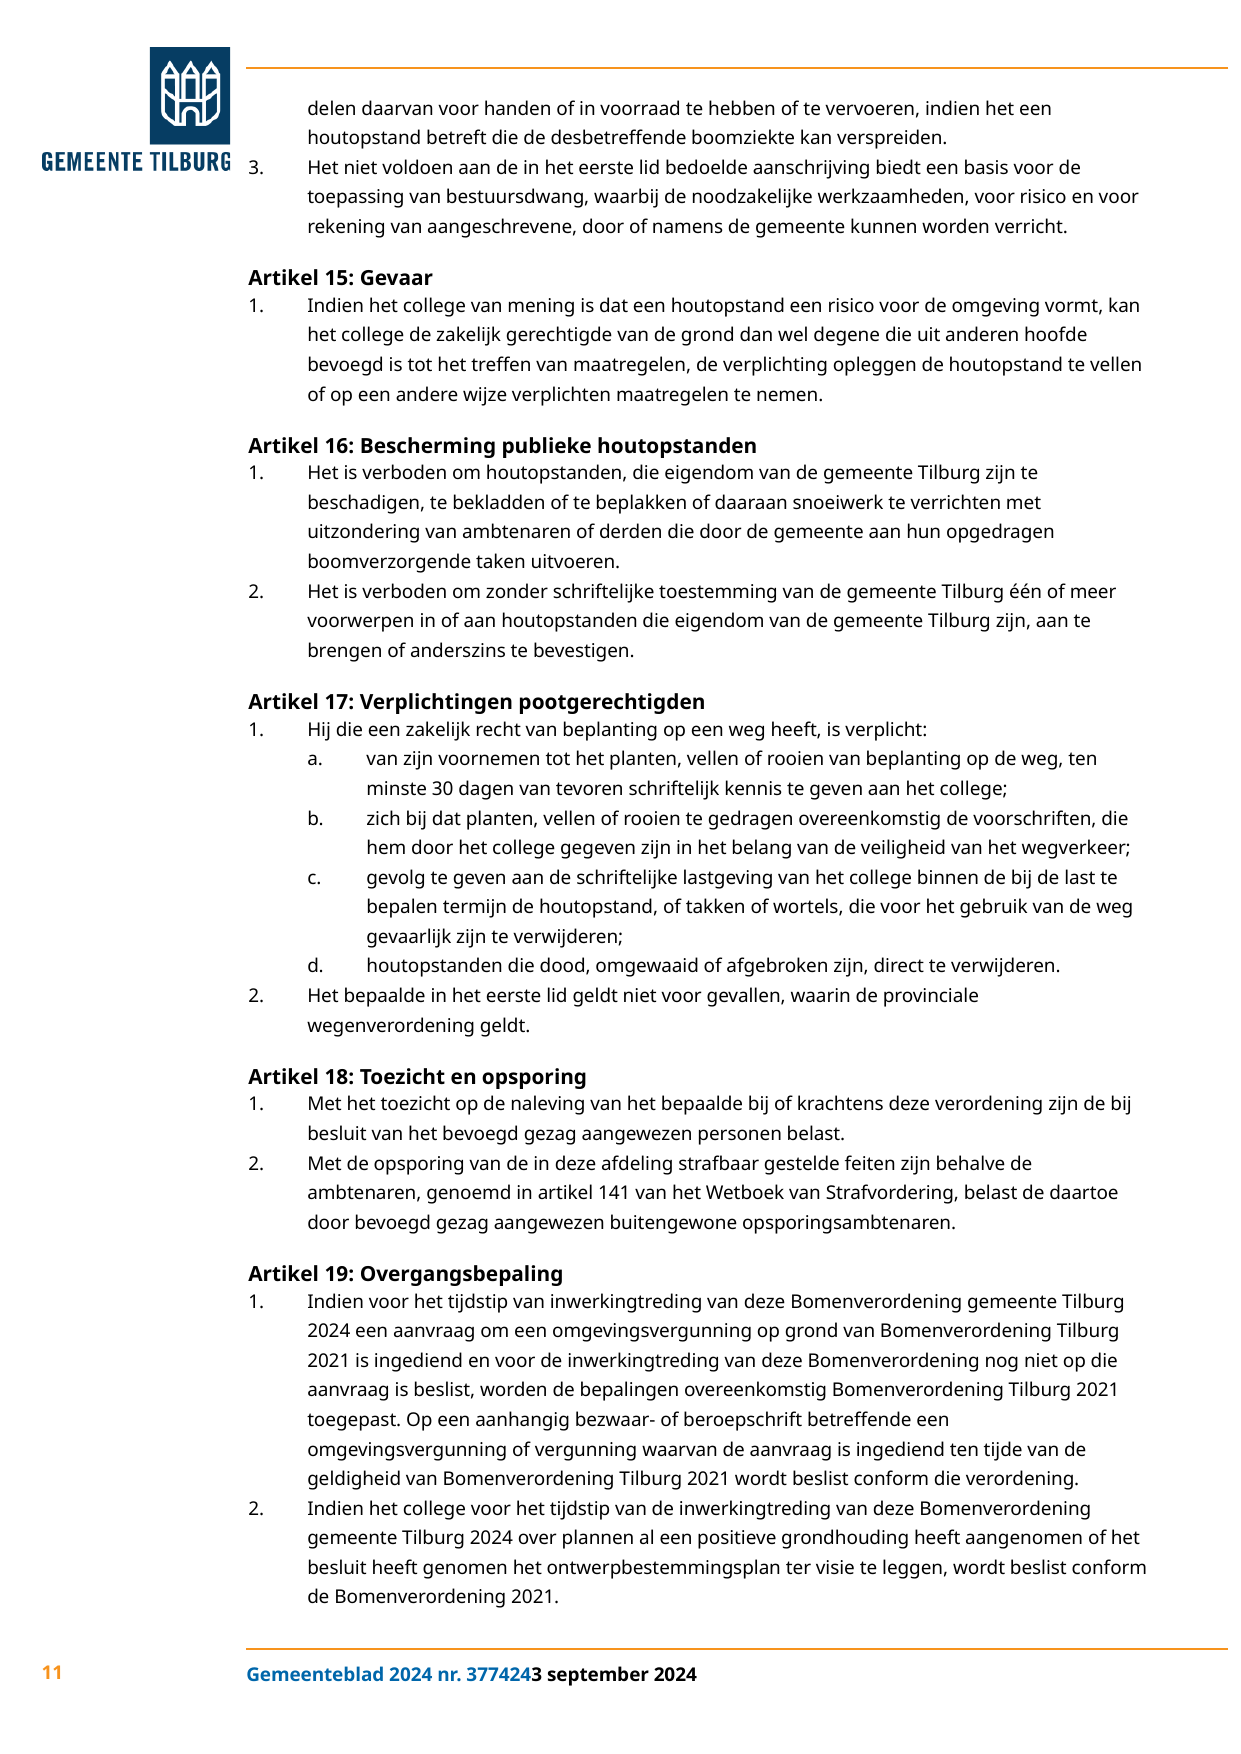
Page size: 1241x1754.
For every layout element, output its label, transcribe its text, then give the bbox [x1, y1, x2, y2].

list gevolg te geven aan de schriftelijke lastgeving van het college binnen de bij de last te bepalen termijn de houtopstand, of takken of wortels, die voor het gebruik van de weg gevaarlijk zijn te verwijderen; [307, 864, 1152, 949]
list Het is verboden om houtopstanden, die eigendom van de gemeente Tilburg zijn te beschadigen, te bekladden of te beplakken of daaraan snoeiwerk te verrichten met uitzondering van ambtenaren of derden die door de gemeente aan hun opgedragen boomverzorgende taken uitvoeren. [248, 459, 1152, 574]
list houtopstanden die dood, omgewaaid of afgebroken zijn, direct te verwijderen. [307, 953, 1152, 978]
list van zijn voornemen tot het planten, vellen of rooien van beplanting op de weg, ten minste 30 dagen van tevoren schriftelijk kennis te geven aan het college; [307, 746, 1152, 801]
list Indien het college van mening is dat een houtopstand een risico voor de omgeving vormt, kan het college de zakelijk gerechtigde van de grond dan wel degene die uit anderen hoofde bevoegd is tot het treffen van maatregelen, de verplichting opleggen de houtopstand te vellen of op een andere wijze verplichten maatregelen te nemen. [248, 292, 1152, 406]
text Artikel 15: Gevaar [248, 263, 1152, 292]
list zich bij dat planten, vellen of rooien te gedragen overeenkomstig de voorschriften, die hem door het college gegeven zijn in het belang van de veiligheid van het wegverkeer; [307, 805, 1152, 860]
picture [41, 47, 231, 172]
list Met het toezicht op de naleving van het bepaalde bij of krachtens deze verordening zijn de bij besluit van het bevoegd gezag aangewezen personen belast. [248, 1091, 1152, 1146]
text Artikel 16: Bescherming publieke houtopstanden [248, 431, 1152, 459]
list Met de opsporing van de in deze afdeling strafbaar gestelde feiten zijn behalve de ambtenaren, genoemd in artikel 141 van het Wetboek van Strafvordering, belast de daartoe door bevoegd gezag aangewezen buitengewone opsporingsambtenaren. [248, 1150, 1152, 1235]
list Het is verboden om zonder schriftelijke toestemming van de gemeente Tilburg één of meer voorwerpen in of aan houtopstanden die eigendom van de gemeente Tilburg zijn, aan te brengen of anderszins te bevestigen. [248, 578, 1152, 663]
list Het bepaalde in het eerste lid geldt niet voor gevallen, waarin de provinciale wegenverordening geldt. [248, 982, 1152, 1037]
list Indien voor het tijdstip van inwerkingtreding van deze Bomenverordening gemeente Tilburg 2024 een aanvraag om een omgevingsvergunning op grond van Bomenverordening Tilburg 2021 is ingediend en voor de inwerkingtreding van deze Bomenverordening nog niet op die aanvraag is beslist, worden de bepalingen overeenkomstig Bomenverordening Tilburg 2021 toegepast. Op een aanhangig bezwaar- of beroepschrift betreffende een omgevingsvergunning of vergunning waarvan de aanvraag is ingediend ten tijde van de geldigheid van Bomenverordening Tilburg 2021 wordt beslist conform die verordening. [248, 1288, 1152, 1491]
text Artikel 19: Overgangsbepaling [248, 1259, 1152, 1288]
list Indien het college voor het tijdstip van de inwerkingtreding van deze Bomenverordening gemeente Tilburg 2024 over plannen al een positieve grondhouding heeft aangenomen of het besluit heeft genomen het ontwerpbestemmingsplan ter visie te leggen, wordt beslist conform de Bomenverordening 2021. [248, 1495, 1152, 1609]
text Artikel 17: Verplichtingen pootgerechtigden [248, 687, 1152, 716]
text Artikel 18: Toezicht en opsporing [248, 1062, 1152, 1091]
list Hij die een zakelijk recht van beplanting op een weg heeft, is verplicht: [248, 716, 1152, 742]
list delen daarvan voor handen of in voorraad te hebben of te vervoeren, indien het een houtopstand betreft die de desbetreffende boomziekte kan verspreiden. [248, 95, 1152, 150]
list Het niet voldoen aan de in het eerste lid bedoelde aanschrijving biedt een basis voor de toepassing van bestuursdwang, waarbij de noodzakelijke werkzaamheden, voor risico en voor rekening van aangeschrevene, door of namens de gemeente kunnen worden verricht. [248, 154, 1152, 239]
